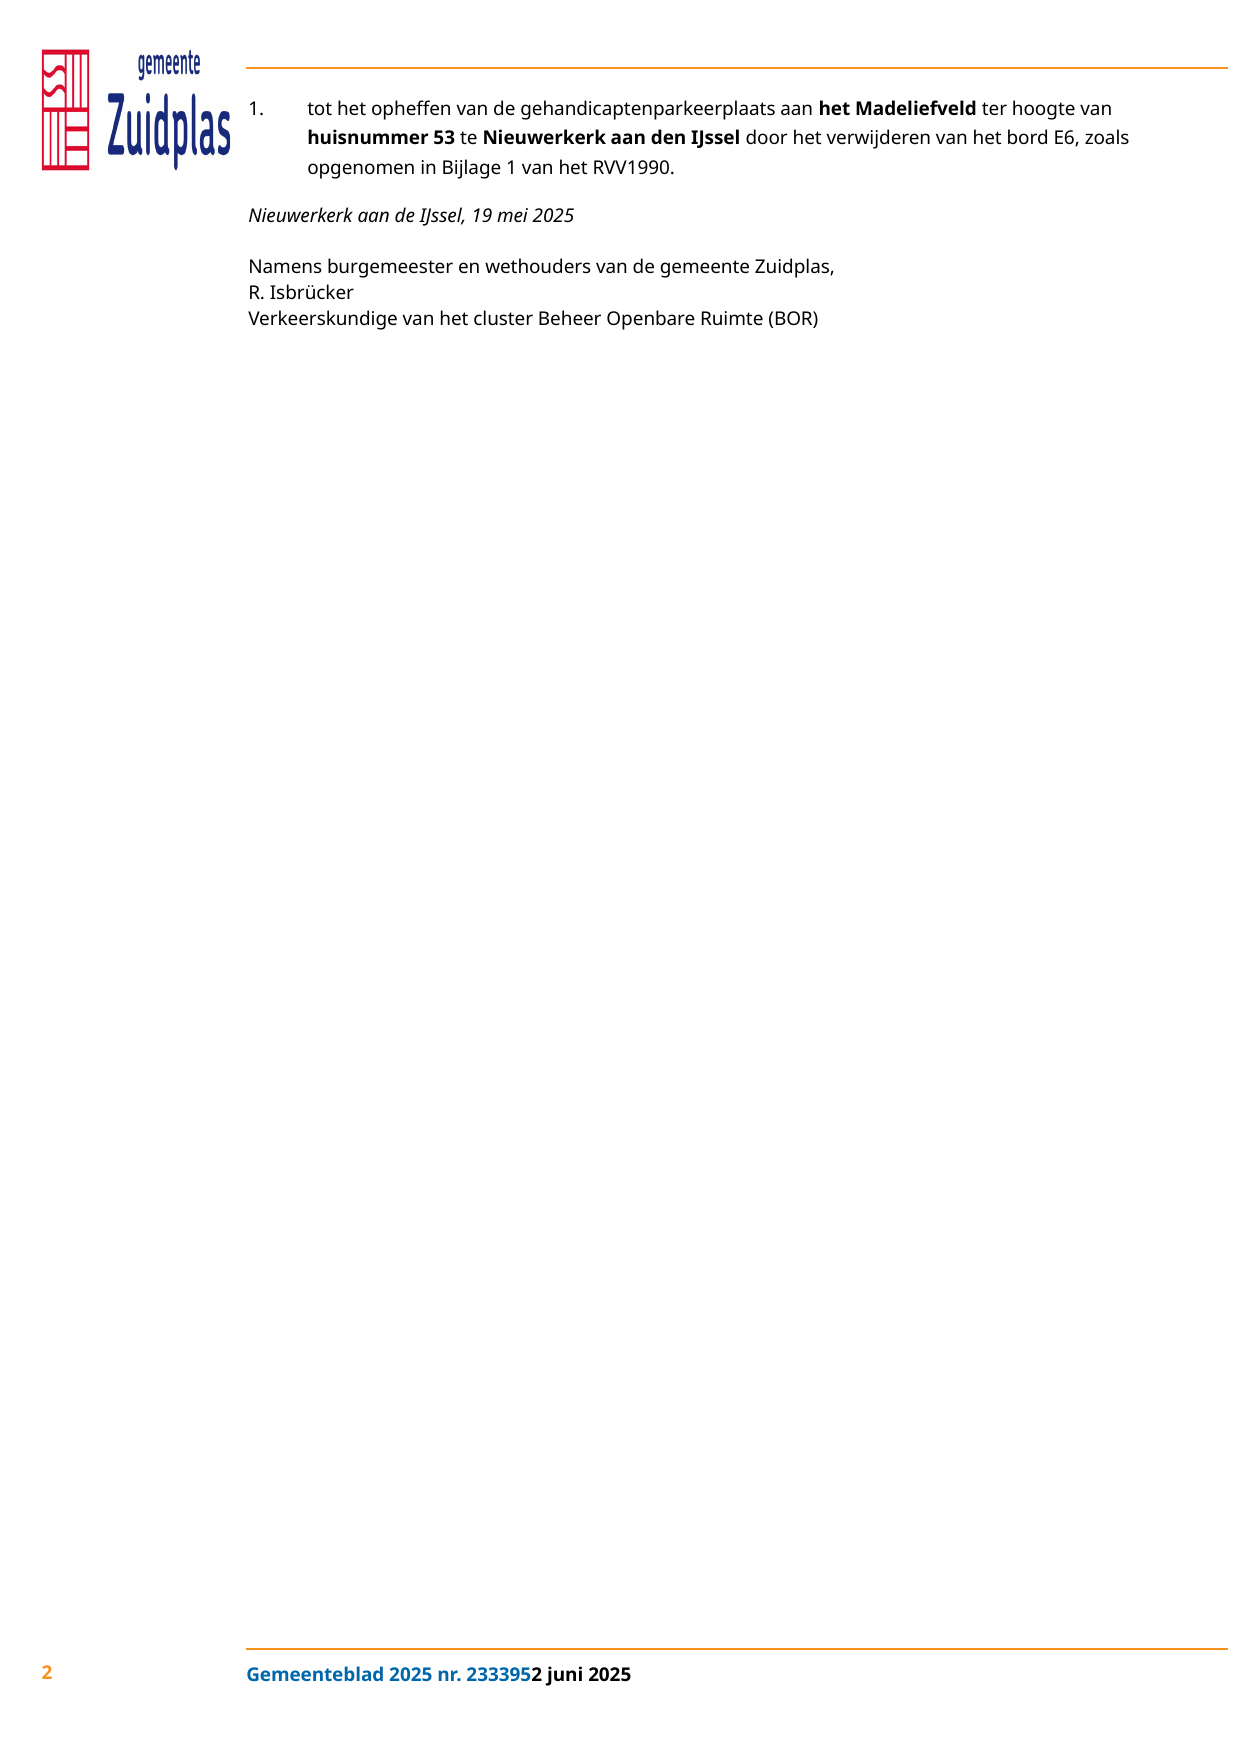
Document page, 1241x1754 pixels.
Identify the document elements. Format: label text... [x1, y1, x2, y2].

text Nieuwerkerk aan de IJssel, 19 mei 2025 [248, 202, 1152, 227]
list tot het opheffen van de gehandicaptenparkeerplaats aan het Madeliefveld ter hoogte van huisnummer 53 te Nieuwerkerk aan den IJssel door het verwijderen van het bord E6, zoals opgenomen in Bijlage 1 van het RVV1990. [248, 95, 1152, 180]
picture [41, 47, 231, 172]
text Verkeerskundige van het cluster Beheer Openbare Ruimte (BOR) [248, 305, 1152, 330]
text R. Isbrücker [248, 279, 1152, 305]
text Namens burgemeester en wethouders van de gemeente Zuidplas, [248, 253, 1152, 279]
